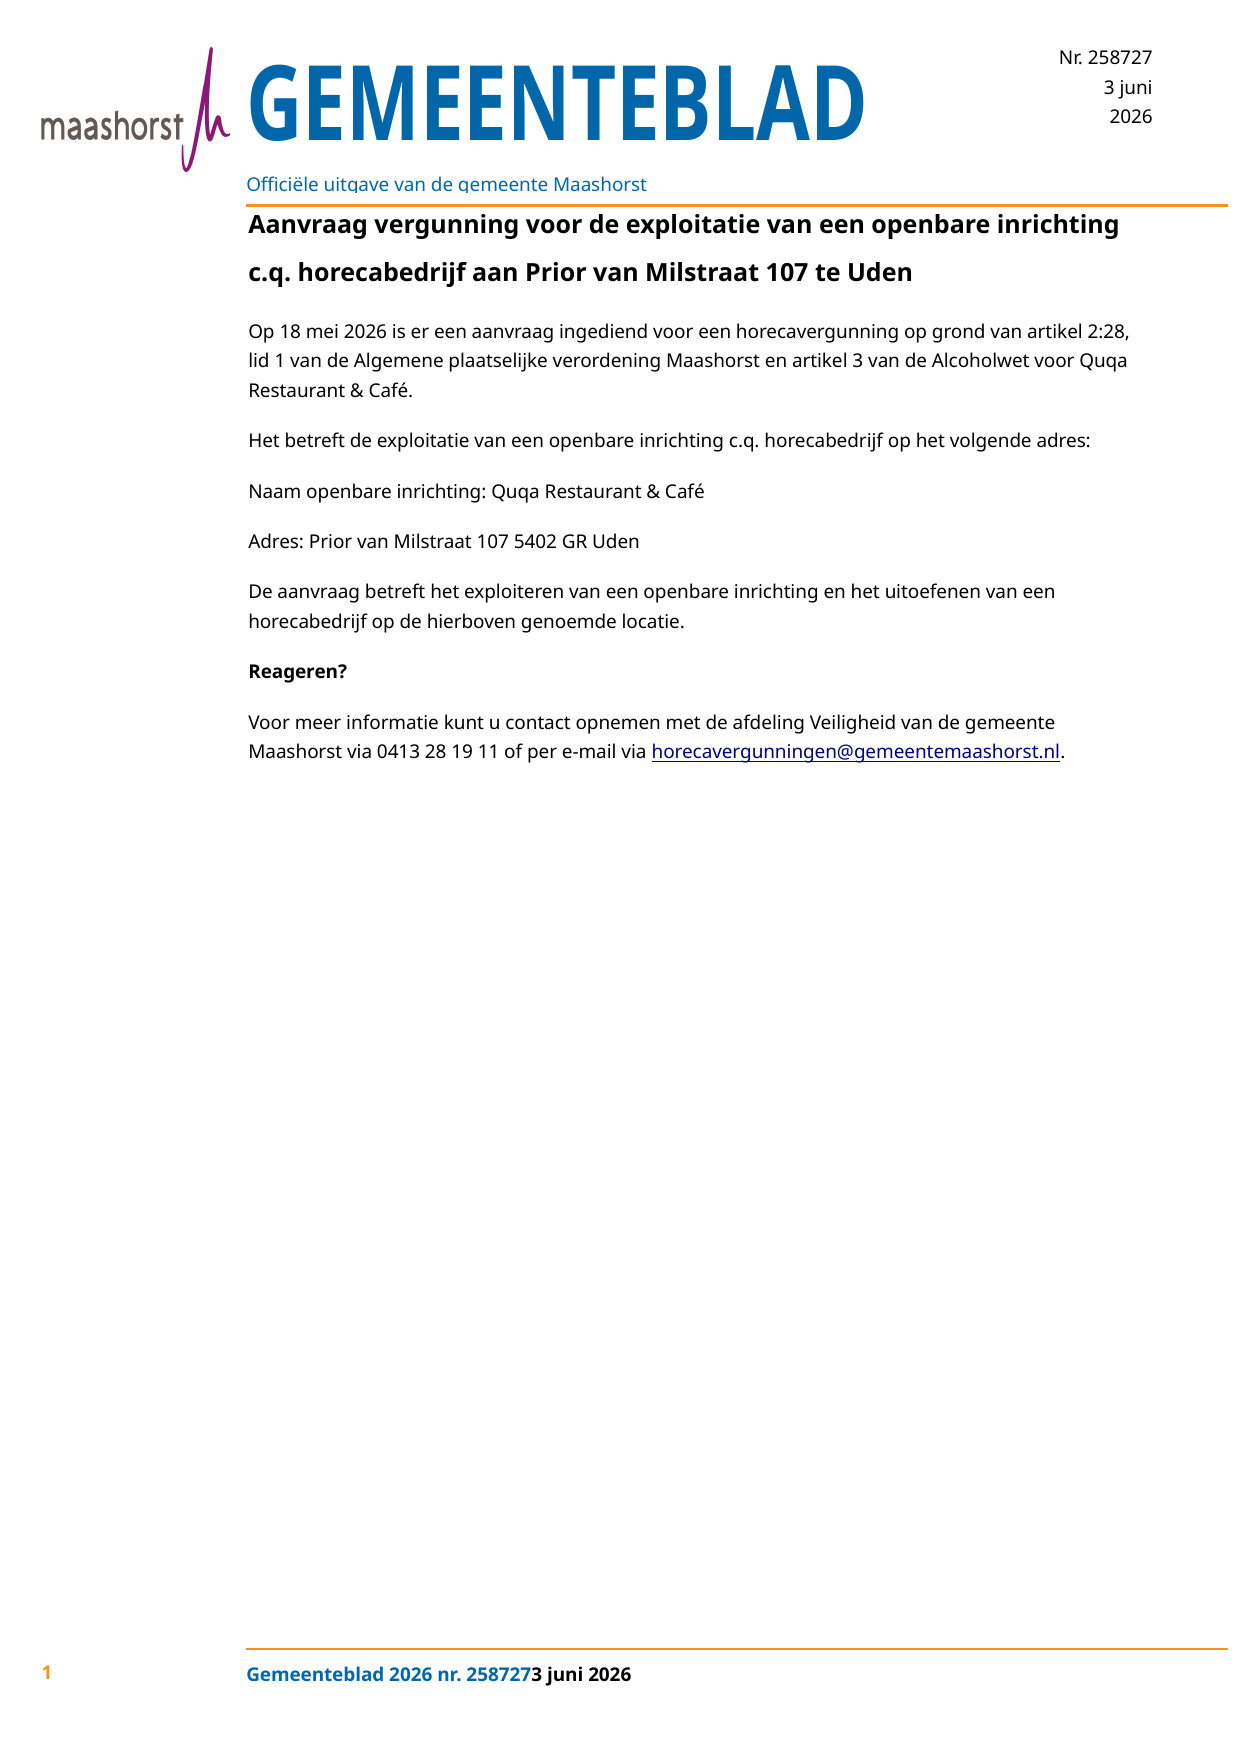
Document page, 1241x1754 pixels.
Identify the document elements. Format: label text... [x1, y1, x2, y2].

text Voor meer informatie kunt u contact opnemen met de afdeling Veiligheid van de gemeente Maashorst via 0413 28 19 11 of per e-mail via horecavergunningen@gemeentemaashorst.nl. [248, 709, 1152, 764]
text Reageren? [248, 659, 1152, 684]
text Aanvraag vergunning voor de exploitatie van een openbare inrichting c.q. horecabedrijf aan Prior van Milstraat 107 te Uden [248, 207, 1152, 288]
text Naam openbare inrichting: Quqa Restaurant & Café [248, 478, 1152, 504]
text Op 18 mei 2026 is er een aanvraag ingediend voor een horecavergunning op grond van artikel 2:28, lid 1 van de Algemene plaatselijke verordening Maashorst en artikel 3 van de Alcoholwet voor Quqa Restaurant & Café. [248, 318, 1152, 403]
picture [41, 47, 231, 172]
text De aanvraag betreft het exploiteren van een openbare inrichting en het uitoefenen van een horecabedrijf op de hierboven genoemde locatie. [248, 579, 1152, 634]
text Adres: Prior van Milstraat 107 5402 GR Uden [248, 528, 1152, 554]
text Het betreft de exploitatie van een openbare inrichting c.q. horecabedrijf op het volgende adres: [248, 427, 1152, 453]
